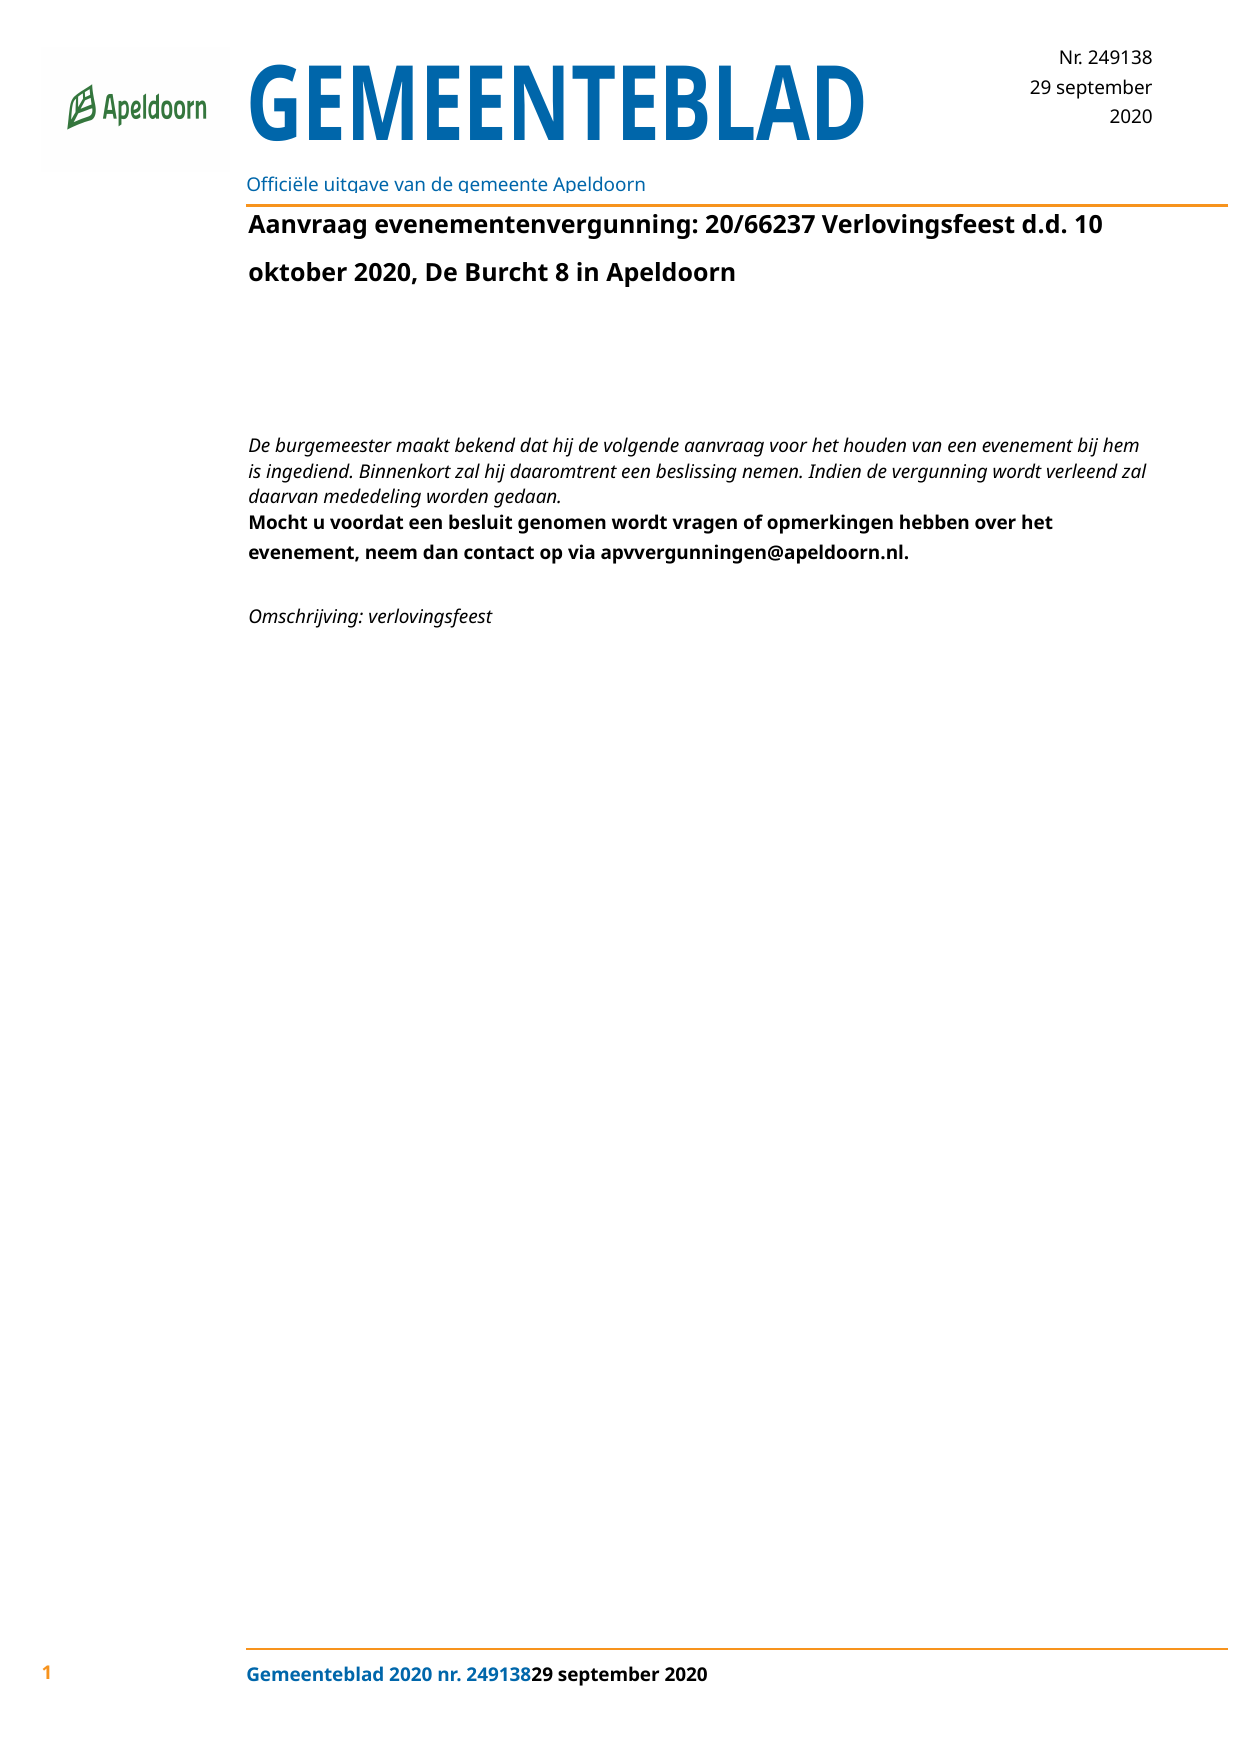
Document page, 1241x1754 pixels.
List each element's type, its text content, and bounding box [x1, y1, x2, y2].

text Mocht u voordat een besluit genomen wordt vragen of opmerkingen hebben over het evenement, neem dan contact op via apvvergunningen@apeldoorn.nl. [248, 509, 1152, 565]
text De burgemeester maakt bekend dat hij de volgende aanvraag voor het houden van een evenement bij hem is ingediend. Binnenkort zal hij daaromtrent een beslissing nemen. Indien de vergunning wordt verleend zal daarvan mededeling worden gedaan. [248, 432, 1152, 509]
text Omschrijving: verlovingsfeest [248, 603, 1152, 629]
text Aanvraag evenementenvergunning: 20/66237 Verlovingsfeest d.d. 10 oktober 2020, De Burcht 8 in Apeldoorn [248, 207, 1152, 288]
picture [41, 47, 231, 172]
